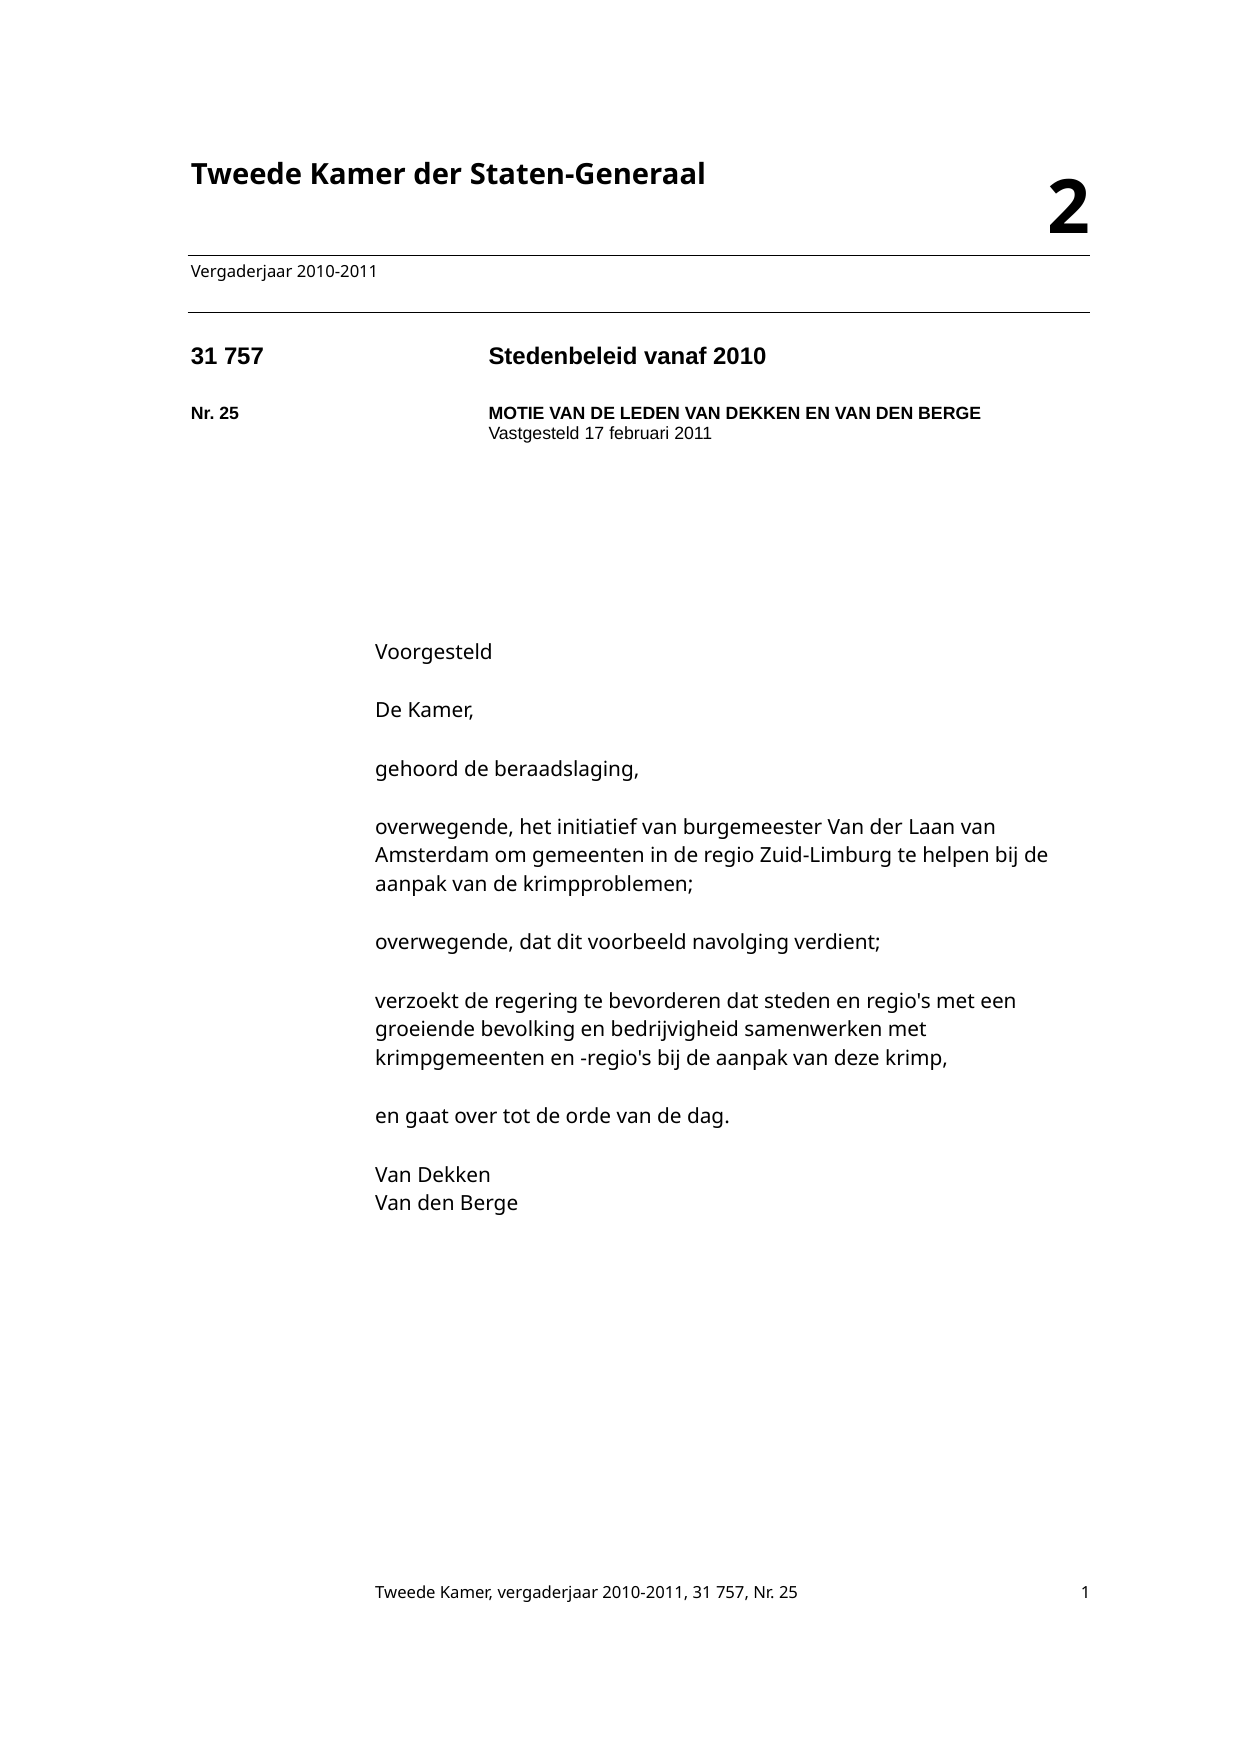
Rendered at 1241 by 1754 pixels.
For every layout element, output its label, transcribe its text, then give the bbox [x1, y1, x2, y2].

text Van den Berge [375, 1188, 1090, 1217]
table_header 2 [910, 150, 1090, 255]
table_cell [188, 313, 485, 339]
table_cell [485, 256, 1090, 312]
table_cell Nr. 25 [188, 399, 485, 518]
table_cell 31 757 [188, 339, 485, 399]
text Voorgesteld [375, 637, 1090, 665]
table_cell Stedenbeleid vanaf 2010 [485, 339, 1090, 399]
table_cell [485, 313, 1090, 339]
text verzoekt de regering te bevorderen dat steden en regio's met een groeiende bevolking en bedrijvigheid samenwerken met krimpgemeenten en -regio's bij de aanpak van deze krimp, [375, 986, 1090, 1071]
table_header Tweede Kamer der Staten-Generaal [188, 150, 909, 255]
text overwegende, dat dit voorbeeld navolging verdient; [375, 927, 1090, 956]
text Van Dekken [375, 1160, 1090, 1188]
table_cell MOTIE VAN DE LEDEN VAN DEKKEN EN VAN DEN BERGE Vastgesteld 17 februari 2011 [485, 399, 1090, 518]
text gehoord de beraadslaging, [375, 754, 1090, 782]
text en gaat over tot de orde van de dag. [375, 1101, 1090, 1130]
table_cell Vergaderjaar 2010-2011 [188, 256, 485, 312]
text overwegende, het initiatief van burgemeester Van der Laan van Amsterdam om gemeenten in de regio Zuid-Limburg te helpen bij de aanpak van de krimpproblemen; [375, 812, 1090, 897]
text De Kamer, [375, 695, 1090, 724]
